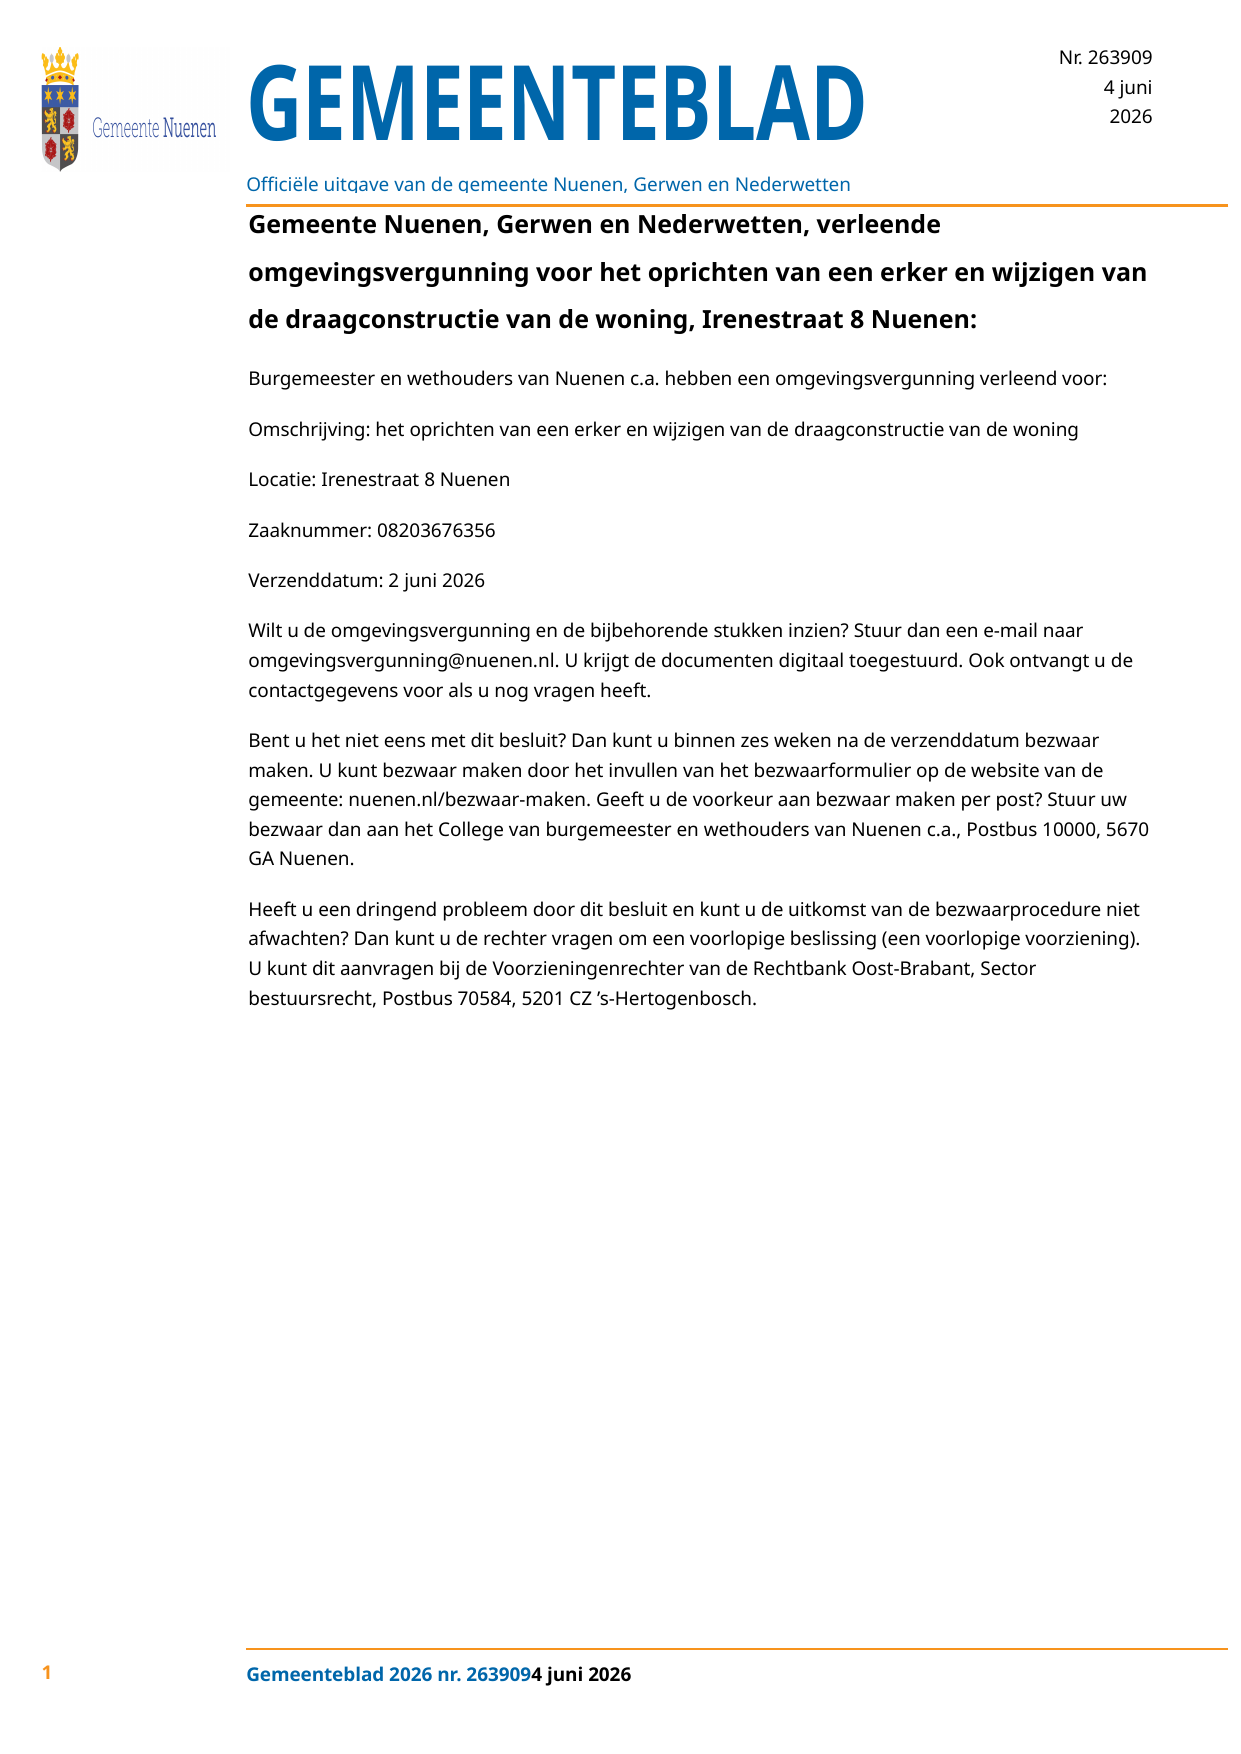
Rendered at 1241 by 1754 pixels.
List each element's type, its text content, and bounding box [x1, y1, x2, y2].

text Verzenddatum: 2 juni 2026 [248, 567, 1152, 593]
text Heeft u een dringend probleem door dit besluit en kunt u de uitkomst van de bezwaarprocedure niet afwachten? Dan kunt u de rechter vragen om een voorlopige beslissing (een voorlopige voorziening). U kunt dit aanvragen bij de Voorzieningenrechter van de Rechtbank Oost-Brabant, Sector bestuursrecht, Postbus 70584, 5201 CZ ’s-Hertogenbosch. [248, 896, 1152, 1010]
text Bent u het niet eens met dit besluit? Dan kunt u binnen zes weken na de verzenddatum bezwaar maken. U kunt bezwaar maken door het invullen van het bezwaarformulier op de website van de gemeente: nuenen.nl/bezwaar-maken. Geeft u de voorkeur aan bezwaar maken per post? Stuur uw bezwaar dan aan het College van burgemeester en wethouders van Nuenen c.a., Postbus 10000, 5670 GA Nuenen. [248, 727, 1152, 871]
text Locatie: Irenestraat 8 Nuenen [248, 466, 1152, 492]
text Omschrijving: het oprichten van een erker en wijzigen van de draagconstructie van de woning [248, 416, 1152, 442]
text Gemeente Nuenen, Gerwen en Nederwetten, verleende omgevingsvergunning voor het oprichten van een erker en wijzigen van de draagconstructie van de woning, Irenestraat 8 Nuenen: [248, 207, 1152, 336]
text Burgemeester en wethouders van Nuenen c.a. hebben een omgevingsvergunning verleend voor: [248, 366, 1152, 391]
picture [41, 47, 231, 172]
text Zaaknummer: 08203676356 [248, 517, 1152, 542]
text Wilt u de omgevingsvergunning en de bijbehorende stukken inzien? Stuur dan een e-mail naar omgevingsvergunning@nuenen.nl. U krijgt de documenten digitaal toegestuurd. Ook ontvangt u de contactgegevens voor als u nog vragen heeft. [248, 618, 1152, 702]
